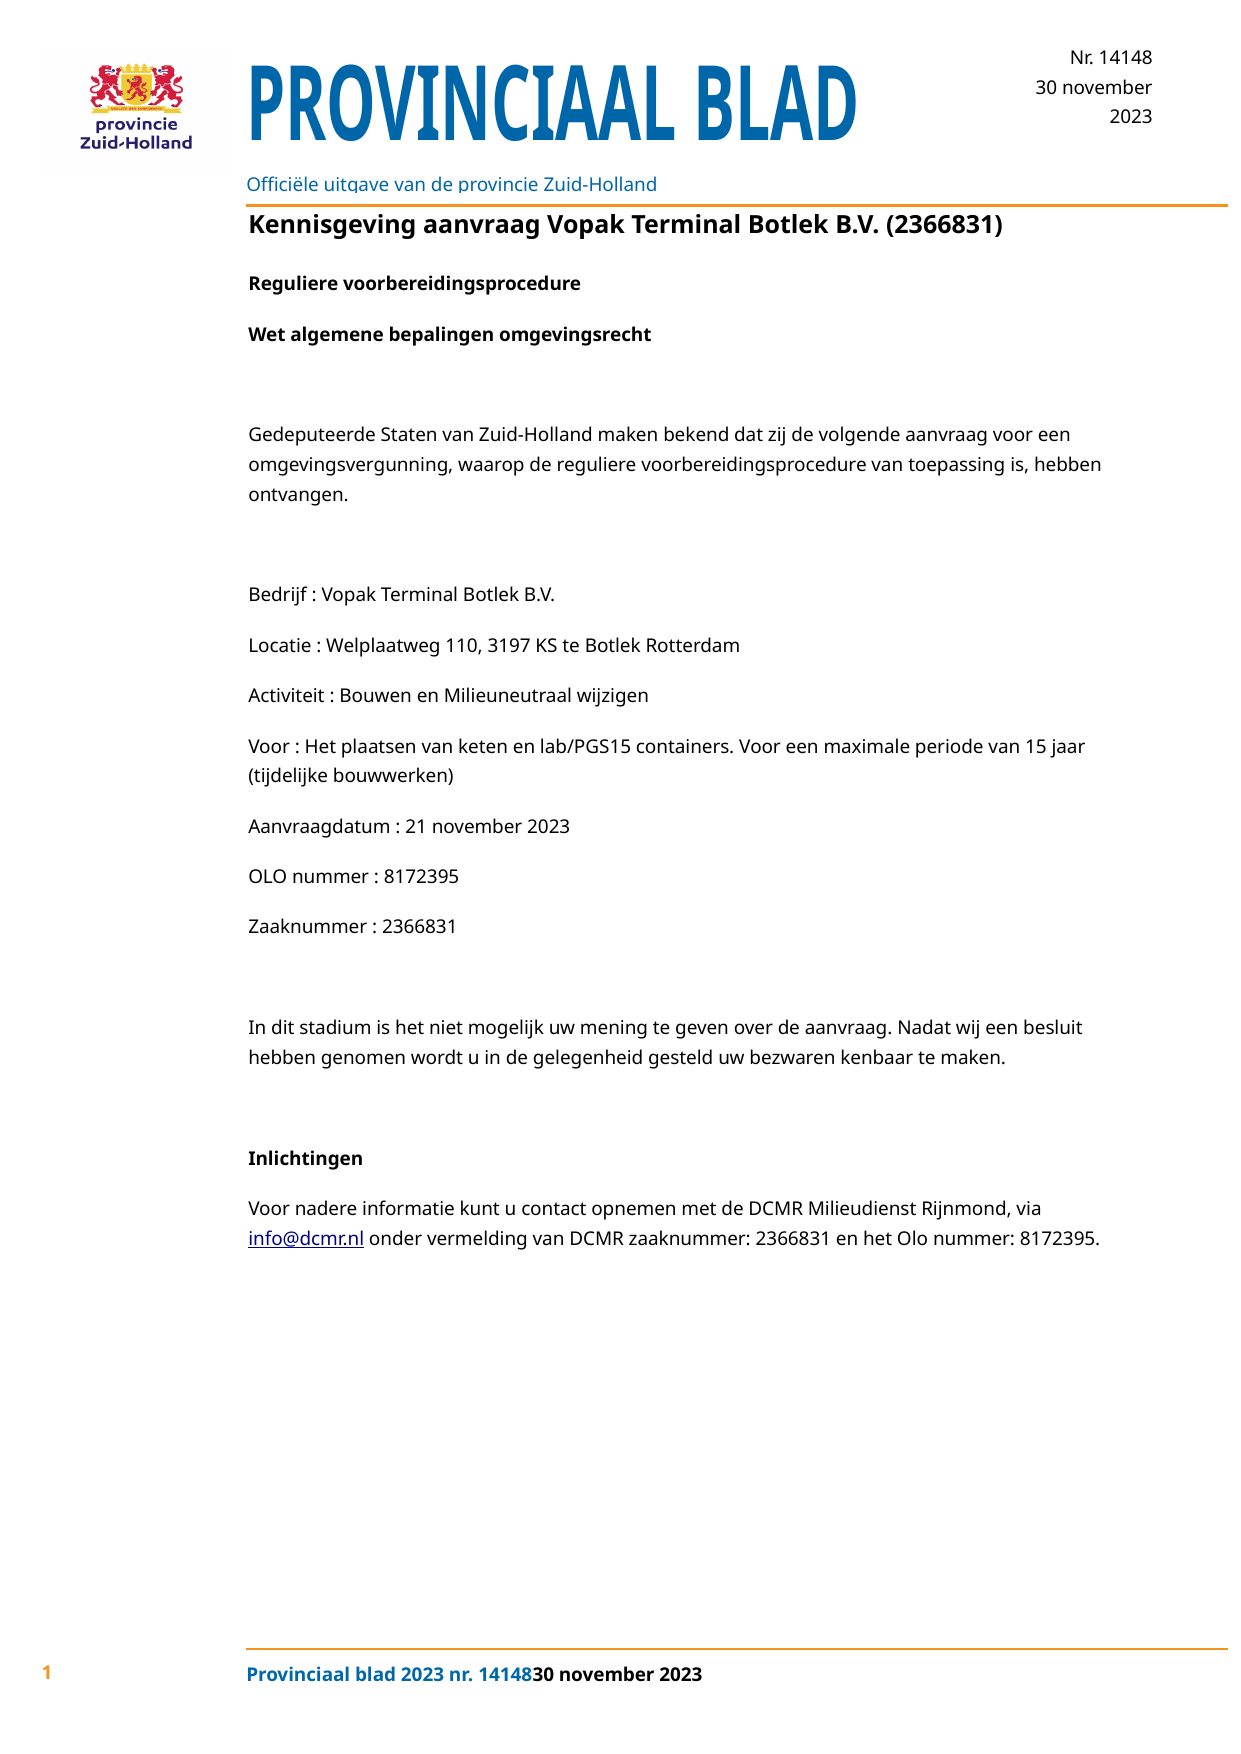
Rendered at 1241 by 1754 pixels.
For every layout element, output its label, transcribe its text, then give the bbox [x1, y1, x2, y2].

text Locatie : Welplaatweg 110, 3197 KS te Botlek Rotterdam [248, 632, 1152, 658]
text Bedrijf : Vopak Terminal Botlek B.V. [248, 582, 1152, 607]
text Reguliere voorbereidingsprocedure [248, 270, 1152, 296]
text Voor nadere informatie kunt u contact opnemen met de DCMR Milieudienst Rijnmond, via info@dcmr.nl onder vermelding van DCMR zaaknummer: 2366831 en het Olo nummer: 8172395. [248, 1195, 1152, 1251]
text Kennisgeving aanvraag Vopak Terminal Botlek B.V. (2366831) [248, 207, 1152, 241]
text Aanvraagdatum : 21 november 2023 [248, 813, 1152, 838]
text Voor : Het plaatsen van keten en lab/PGS15 containers. Voor een maximale periode van 15 jaar (tijdelijke bouwwerken) [248, 733, 1152, 788]
text Zaaknummer : 2366831 [248, 914, 1152, 939]
text Inlichtingen [248, 1145, 1152, 1171]
text Activiteit : Bouwen en Milieuneutraal wijzigen [248, 682, 1152, 708]
text Wet algemene bepalingen omgevingsrecht [248, 321, 1152, 346]
text OLO nummer : 8172395 [248, 863, 1152, 889]
text In dit stadium is het niet mogelijk uw mening te geven over de aanvraag. Nadat wij een besluit hebben genomen wordt u in de gelegenheid gesteld uw bezwaren kenbaar te maken. [248, 1014, 1152, 1070]
picture [41, 47, 231, 172]
text Gedeputeerde Staten van Zuid-Holland maken bekend dat zij de volgende aanvraag voor een omgevingsvergunning, waarop de reguliere voorbereidingsprocedure van toepassing is, hebben ontvangen. [248, 422, 1152, 506]
